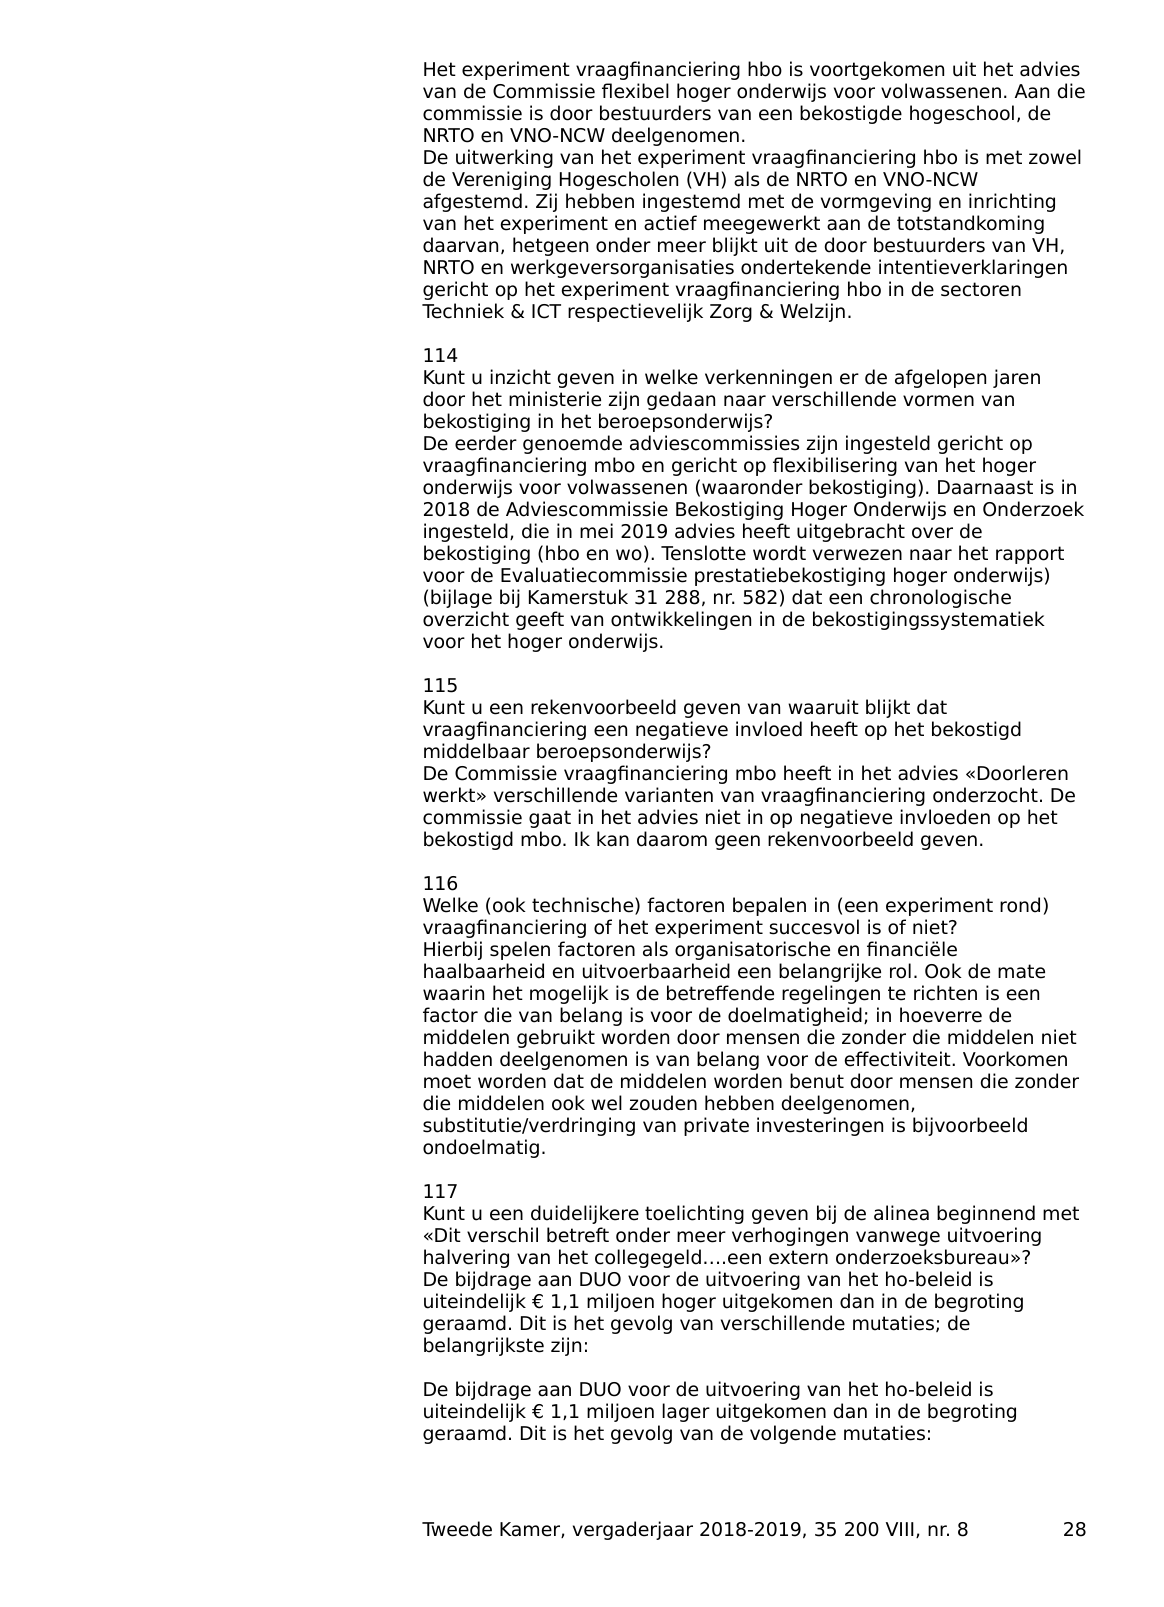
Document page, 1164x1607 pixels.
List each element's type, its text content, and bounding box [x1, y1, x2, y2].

text Kunt u een duidelijkere toelichting geven bij de alinea beginnend met «Dit verschil betreft onder meer verhogingen vanwege uitvoering halvering van het collegegeld….een extern onderzoeksbureau»? [422, 1203, 1087, 1269]
text De Commissie vraagfinanciering mbo heeft in het advies «Doorleren werkt» verschillende varianten van vraagfinanciering onderzocht. De commissie gaat in het advies niet in op negatieve invloeden op het bekostigd mbo. Ik kan daarom geen rekenvoorbeeld geven. [422, 763, 1087, 851]
text 116 [422, 873, 1087, 895]
text Kunt u een rekenvoorbeeld geven van waaruit blijkt dat vraagfinanciering een negatieve invloed heeft op het bekostigd middelbaar beroepsonderwijs? [422, 697, 1087, 763]
text Kunt u inzicht geven in welke verkenningen er de afgelopen jaren door het ministerie zijn gedaan naar verschillende vormen van bekostiging in het beroepsonderwijs? [422, 367, 1087, 433]
text Hierbij spelen factoren als organisatorische en financiële haalbaarheid en uitvoerbaarheid een belangrijke rol. Ook de mate waarin het mogelijk is de betreffende regelingen te richten is een factor die van belang is voor de doelmatigheid; in hoeverre de middelen gebruikt worden door mensen die zonder die middelen niet hadden deelgenomen is van belang voor de effectiviteit. Voorkomen moet worden dat de middelen worden benut door mensen die zonder die middelen ook wel zouden hebben deelgenomen, substitutie/verdringing van private investeringen is bijvoorbeeld ondoelmatig. [422, 939, 1087, 1159]
text De uitwerking van het experiment vraagfinanciering hbo is met zowel de Vereniging Hogescholen (VH) als de NRTO en VNO-NCW afgestemd. Zij hebben ingestemd met de vormgeving en inrichting van het experiment en actief meegewerkt aan de totstandkoming daarvan, hetgeen onder meer blijkt uit de door bestuurders van VH, NRTO en werkgeversorganisaties ondertekende intentieverklaringen gericht op het experiment vraagfinanciering hbo in de sectoren Techniek & ICT respectievelijk Zorg & Welzijn. [422, 147, 1087, 323]
text De bijdrage aan DUO voor de uitvoering van het ho-beleid is uiteindelijk € 1,1 miljoen hoger uitgekomen dan in de begroting geraamd. Dit is het gevolg van verschillende mutaties; de belangrijkste zijn: [422, 1269, 1087, 1357]
text Het experiment vraagfinanciering hbo is voortgekomen uit het advies van de Commissie flexibel hoger onderwijs voor volwassenen. Aan die commissie is door bestuurders van een bekostigde hogeschool, de NRTO en VNO-NCW deelgenomen. [422, 59, 1087, 147]
text 115 [422, 675, 1087, 697]
text De eerder genoemde adviescommissies zijn ingesteld gericht op vraagfinanciering mbo en gericht op flexibilisering van het hoger onderwijs voor volwassenen (waaronder bekostiging). Daarnaast is in 2018 de Adviescommissie Bekostiging Hoger Onderwijs en Onderzoek ingesteld, die in mei 2019 advies heeft uitgebracht over de bekostiging (hbo en wo). Tenslotte wordt verwezen naar het rapport voor de Evaluatiecommissie prestatiebekostiging hoger onderwijs)(bijlage bij Kamerstuk 31 288, nr. 582) dat een chronologische overzicht geeft van ontwikkelingen in de bekostigingssystematiek voor het hoger onderwijs. [422, 433, 1087, 653]
text Welke (ook technische) factoren bepalen in (een experiment rond) vraagfinanciering of het experiment succesvol is of niet? [422, 895, 1087, 939]
text 117 [422, 1181, 1087, 1203]
text 114 [422, 345, 1087, 367]
text De bijdrage aan DUO voor de uitvoering van het ho-beleid is uiteindelijk € 1,1 miljoen lager uitgekomen dan in de begroting geraamd. Dit is het gevolg van de volgende mutaties: [422, 1379, 1087, 1445]
